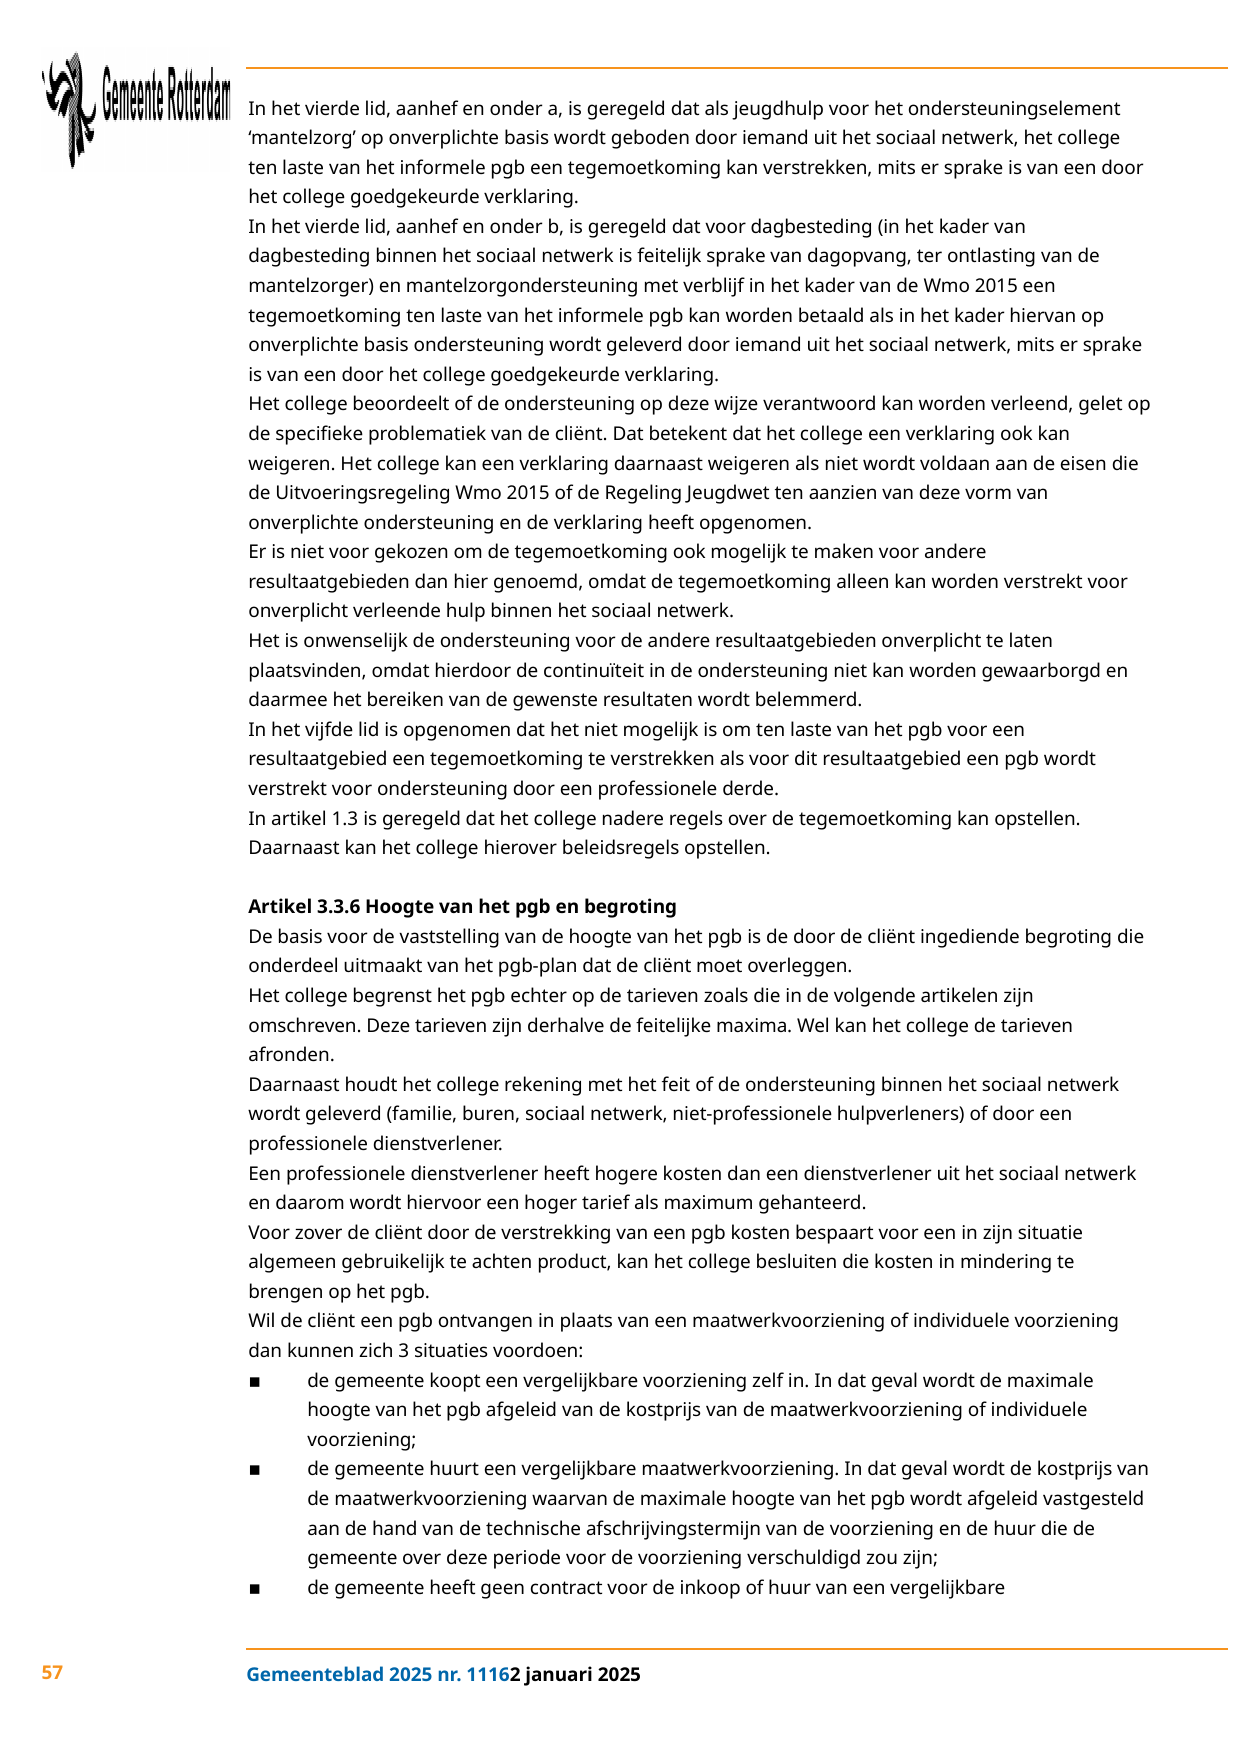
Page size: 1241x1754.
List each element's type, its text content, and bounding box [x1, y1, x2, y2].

list de gemeente koopt een vergelijkbare voorziening zelf in. In dat geval wordt de maximale hoogte van het pgb afgeleid van de kostprijs van de maatwerkvoorziening of individuele voorziening; [248, 1367, 1152, 1452]
text Het is onwenselijk de ondersteuning voor de andere resultaatgebieden onverplicht te laten plaatsvinden, omdat hierdoor de continuïteit in de ondersteuning niet kan worden gewaarborgd en daarmee het bereiken van de gewenste resultaten wordt belemmerd. [248, 627, 1152, 712]
text In het vierde lid, aanhef en onder b, is geregeld dat voor dagbesteding (in het kader van dagbesteding binnen het sociaal netwerk is feitelijk sprake van dagopvang, ter ontlasting van de mantelzorger) en mantelzorgondersteuning met verblijf in het kader van de Wmo 2015 een tegemoetkoming ten laste van het informele pgb kan worden betaald als in het kader hiervan op onverplichte basis ondersteuning wordt geleverd door iemand uit het sociaal netwerk, mits er sprake is van een door het college goedgekeurde verklaring. [248, 213, 1152, 387]
text Voor zover de cliënt door de verstrekking van een pgb kosten bespaart voor een in zijn situatie algemeen gebruikelijk te achten product, kan het college besluiten die kosten in mindering te brengen op het pgb. [248, 1219, 1152, 1304]
text De basis voor de vaststelling van de hoogte van het pgb is de door de cliënt ingediende begroting die onderdeel uitmaakt van het pgb-plan dat de cliënt moet overleggen. [248, 923, 1152, 978]
text Er is niet voor gekozen om de tegemoetkoming ook mogelijk te maken voor andere resultaatgebieden dan hier genoemd, omdat de tegemoetkoming alleen kan worden verstrekt voor onverplicht verleende hulp binnen het sociaal netwerk. [248, 538, 1152, 623]
text Wil de cliënt een pgb ontvangen in plaats van een maatwerkvoorziening of individuele voorziening dan kunnen zich 3 situaties voordoen: [248, 1308, 1152, 1363]
text In het vierde lid, aanhef en onder a, is geregeld dat als jeugdhulp voor het ondersteuningselement ‘mantelzorg’ op onverplichte basis wordt geboden door iemand uit het sociaal netwerk, het college ten laste van het informele pgb een tegemoetkoming kan verstrekken, mits er sprake is van een door het college goedgekeurde verklaring. [248, 95, 1152, 209]
text Een professionele dienstverlener heeft hogere kosten dan een dienstverlener uit het sociaal netwerk en daarom wordt hiervoor een hoger tarief als maximum gehanteerd. [248, 1160, 1152, 1215]
text Artikel 3.3.6 Hoogte van het pgb en begroting [248, 893, 1152, 919]
text Het college begrenst het pgb echter op de tarieven zoals die in de volgende artikelen zijn omschreven. Deze tarieven zijn derhalve de feitelijke maxima. Wel kan het college de tarieven afronden. [248, 982, 1152, 1067]
text Daarnaast houdt het college rekening met het feit of de ondersteuning binnen het sociaal netwerk wordt geleverd (familie, buren, sociaal netwerk, niet-professionele hulpverleners) of door een professionele dienstverlener. [248, 1071, 1152, 1156]
text In het vijfde lid is opgenomen dat het niet mogelijk is om ten laste van het pgb voor een resultaatgebied een tegemoetkoming te verstrekken als voor dit resultaatgebied een pgb wordt verstrekt voor ondersteuning door een professionele derde. [248, 716, 1152, 801]
list de gemeente heeft geen contract voor de inkoop of huur van een vergelijkbare [248, 1574, 1152, 1600]
list de gemeente huurt een vergelijkbare maatwerkvoorziening. In dat geval wordt de kostprijs van de maatwerkvoorziening waarvan de maximale hoogte van het pgb wordt afgeleid vastgesteld aan de hand van de technische afschrijvingstermijn van de voorziening en de huur die de gemeente over deze periode voor de voorziening verschuldigd zou zijn; [248, 1456, 1152, 1570]
text In artikel 1.3 is geregeld dat het college nadere regels over de tegemoetkoming kan opstellen. Daarnaast kan het college hierover beleidsregels opstellen. [248, 805, 1152, 860]
picture [41, 47, 231, 172]
text Het college beoordeelt of de ondersteuning op deze wijze verantwoord kan worden verleend, gelet op de specifieke problematiek van de cliënt. Dat betekent dat het college een verklaring ook kan weigeren. Het college kan een verklaring daarnaast weigeren als niet wordt voldaan aan de eisen die de Uitvoeringsregeling Wmo 2015 of de Regeling Jeugdwet ten aanzien van deze vorm van onverplichte ondersteuning en de verklaring heeft opgenomen. [248, 391, 1152, 535]
